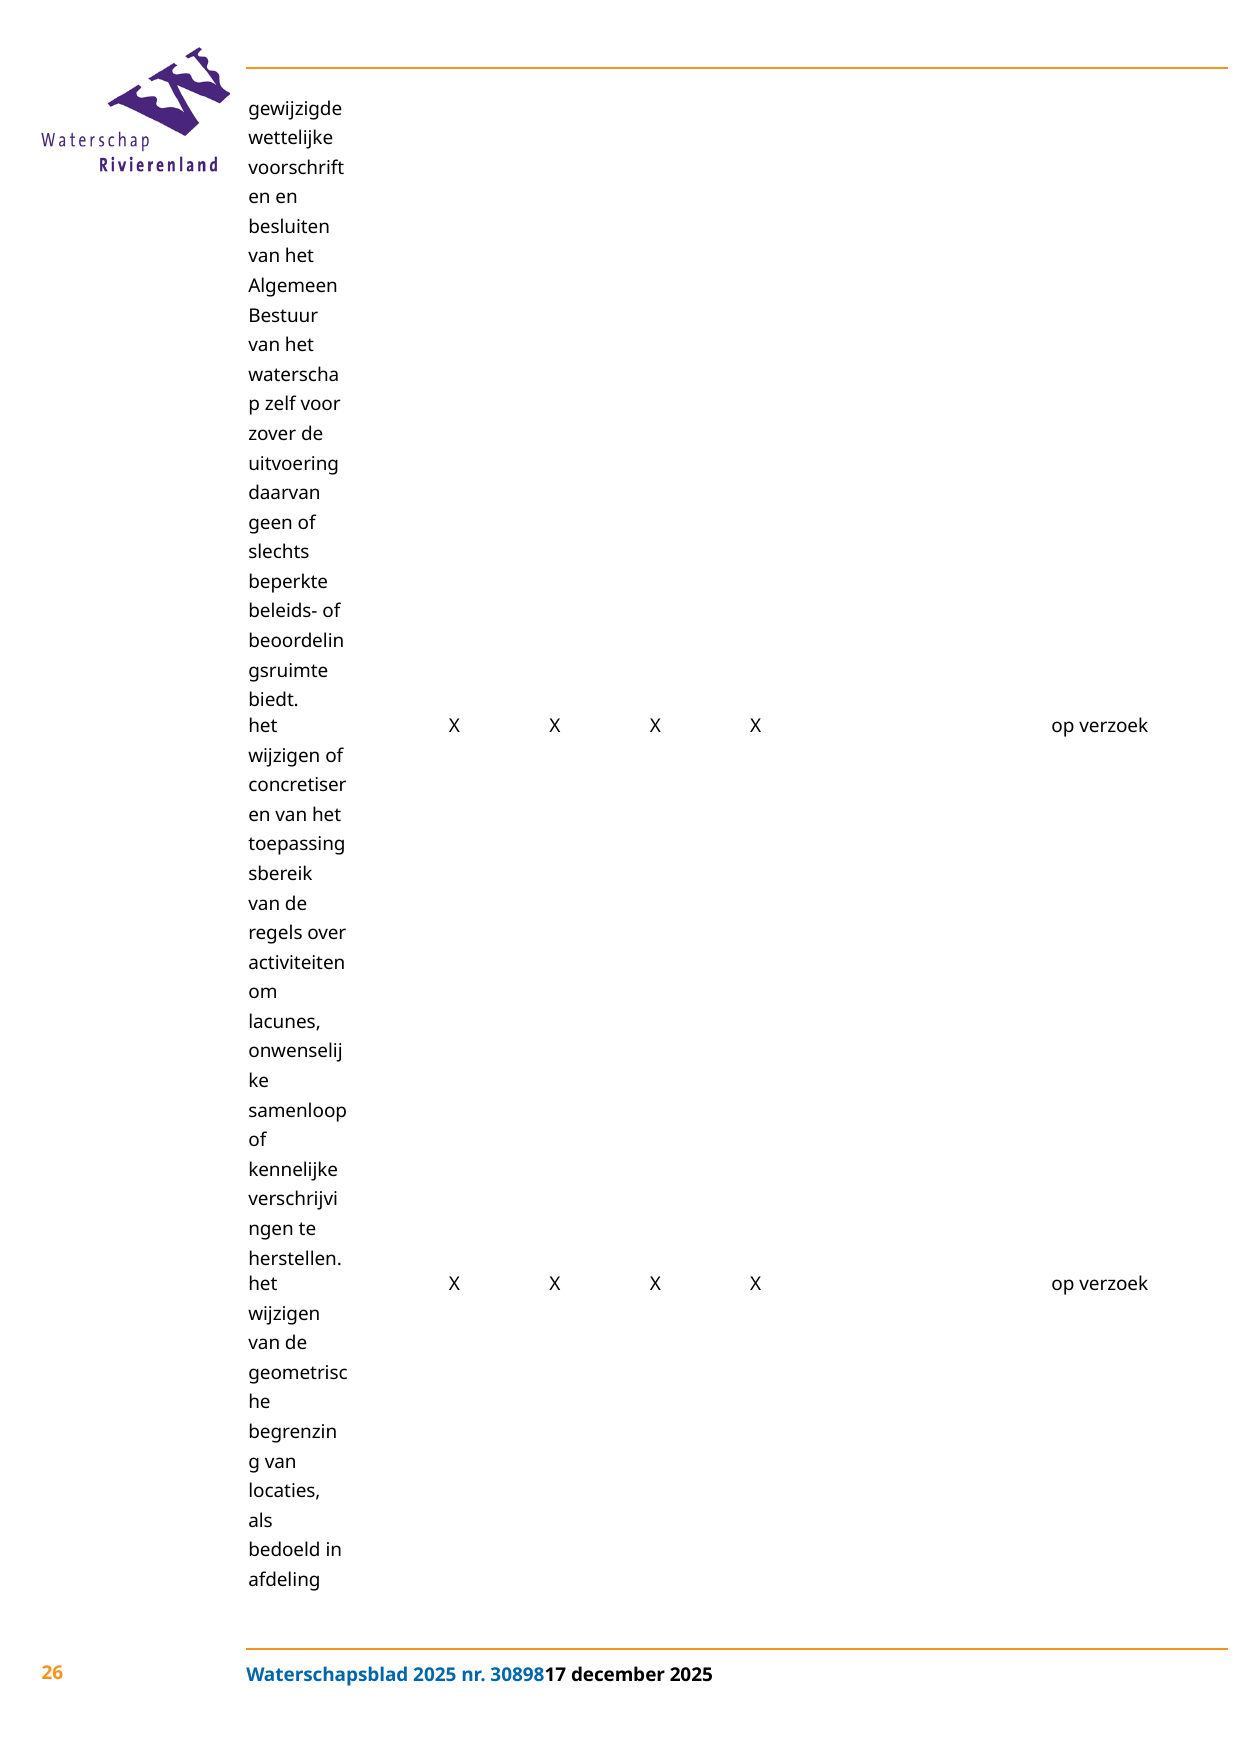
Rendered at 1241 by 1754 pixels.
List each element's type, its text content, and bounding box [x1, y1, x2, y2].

table_cell op verzoek [1051, 712, 1152, 1270]
table_cell gewijzigde wettelijke voorschriften en besluiten van het Algemeen Bestuur van het waterschap zelf voor zover de uitvoering daarvan geen of slechts beperkte beleids- of beoordelingsruimte biedt. [248, 95, 348, 712]
table_cell X [750, 1270, 850, 1592]
table_cell X [650, 1270, 750, 1592]
table_cell X [449, 1270, 549, 1592]
table_cell het wijzigen of concretiseren van het toepassingsbereik van de regels over activiteiten om lacunes, onwenselijke samenloop of kennelijke verschrijvingen te herstellen. [248, 712, 348, 1270]
table_cell [1051, 95, 1152, 712]
table_cell op verzoek [1051, 1270, 1152, 1592]
table_cell [951, 1270, 1051, 1592]
table_cell [449, 95, 549, 712]
table_cell [850, 95, 951, 712]
table_cell X [549, 712, 649, 1270]
table_cell [549, 95, 649, 712]
table_cell X [449, 712, 549, 1270]
table_cell [750, 95, 850, 712]
table_cell [348, 712, 449, 1270]
table_cell X [549, 1270, 649, 1592]
table_cell [348, 95, 449, 712]
table_cell [348, 1270, 449, 1592]
table_cell X [750, 712, 850, 1270]
table_cell het wijzigen van de geometrische begrenzing van locaties, als bedoeld in afdeling [248, 1270, 348, 1592]
table_cell [850, 1270, 951, 1592]
picture [41, 47, 231, 172]
table_cell [650, 95, 750, 712]
table_cell [951, 712, 1051, 1270]
table_cell [951, 95, 1051, 712]
table_cell [850, 712, 951, 1270]
table_cell X [650, 712, 750, 1270]
